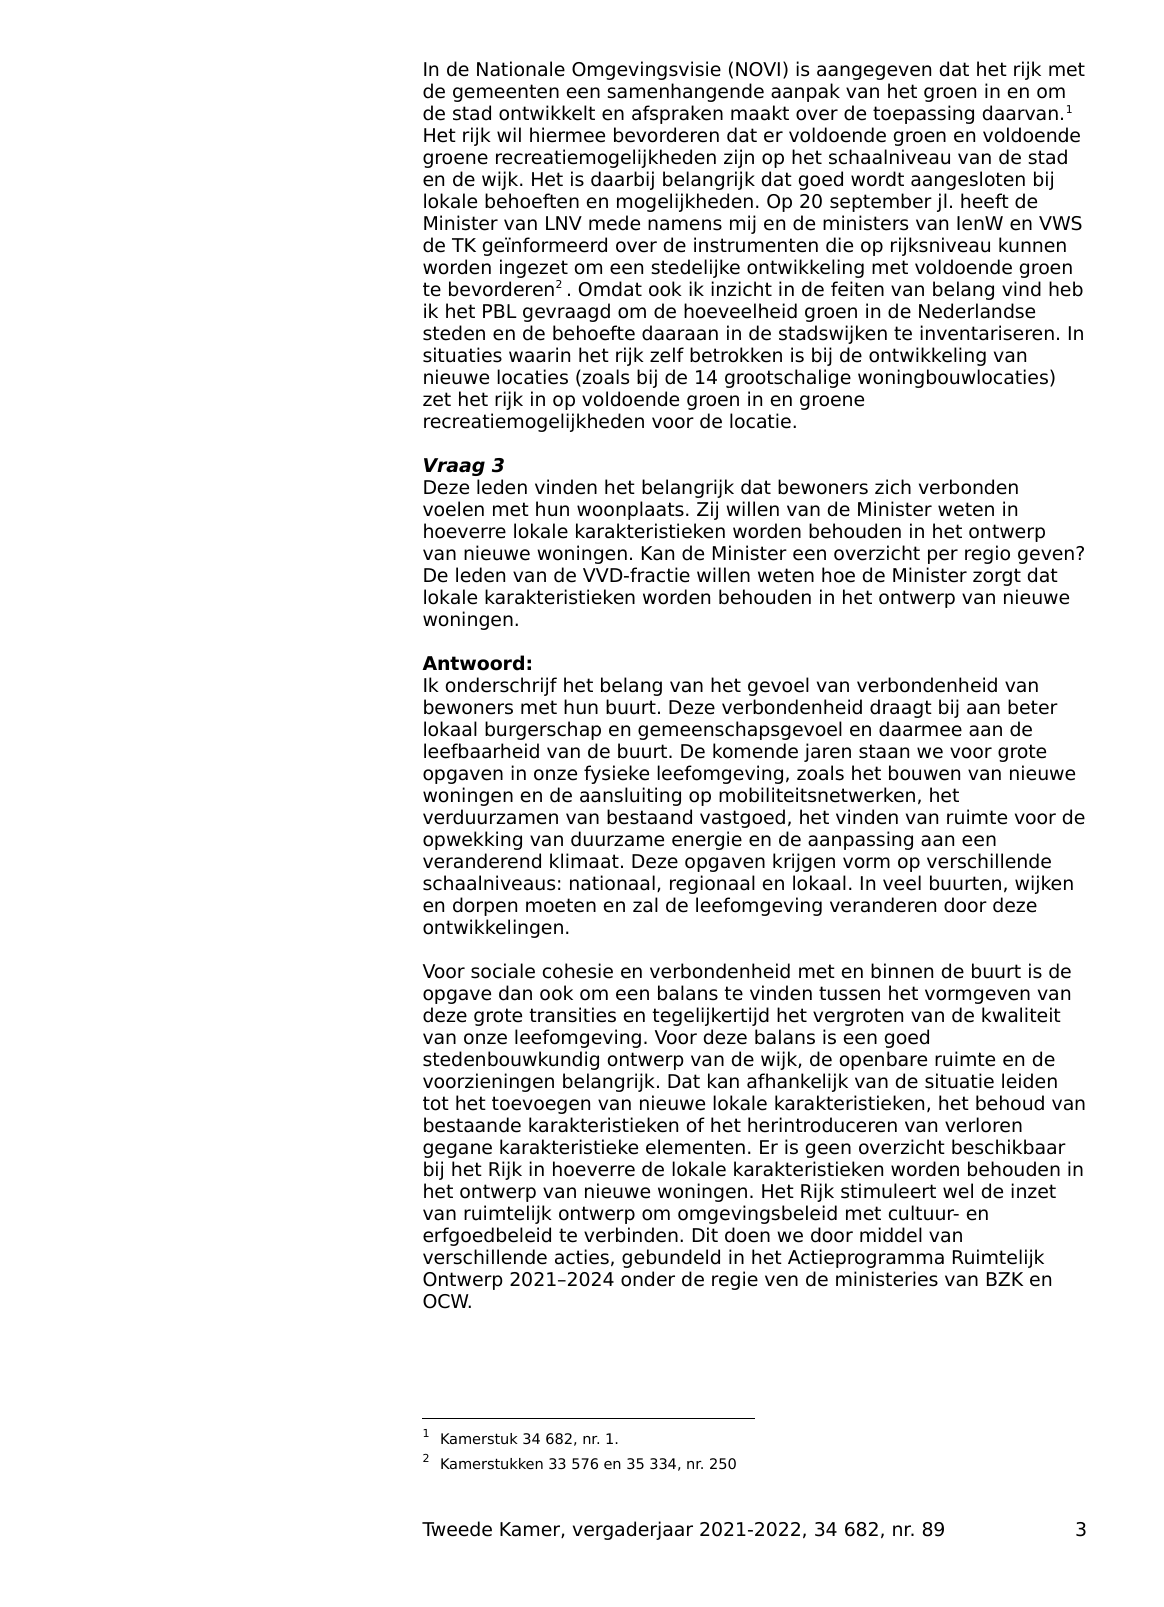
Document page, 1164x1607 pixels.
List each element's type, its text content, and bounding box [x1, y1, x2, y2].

text Vraag 3 [422, 455, 1087, 477]
text Ik onderschrijf het belang van het gevoel van verbondenheid van bewoners met hun buurt. Deze verbondenheid draagt bij aan beter lokaal burgerschap en gemeenschapsgevoel en daarmee aan de leefbaarheid van de buurt. De komende jaren staan we voor grote opgaven in onze fysieke leefomgeving, zoals het bouwen van nieuwe woningen en de aansluiting op mobiliteitsnetwerken, het verduurzamen van bestaand vastgoed, het vinden van ruimte voor de opwekking van duurzame energie en de aanpassing aan een veranderend klimaat. Deze opgaven krijgen vorm op verschillende schaalniveaus: nationaal, regionaal en lokaal. In veel buurten, wijken en dorpen moeten en zal de leefomgeving veranderen door deze ontwikkelingen. [422, 675, 1087, 939]
text Antwoord: [422, 653, 1087, 675]
text Deze leden vinden het belangrijk dat bewoners zich verbonden voelen met hun woonplaats. Zij willen van de Minister weten in hoeverre lokale karakteristieken worden behouden in het ontwerp van nieuwe woningen. Kan de Minister een overzicht per regio geven? De leden van de VVD-fractie willen weten hoe de Minister zorgt dat lokale karakteristieken worden behouden in het ontwerp van nieuwe woningen. [422, 477, 1087, 631]
text Kamerstukken 33 576 en 35 334, nr. 250 [422, 1452, 1087, 1474]
text Voor sociale cohesie en verbondenheid met en binnen de buurt is de opgave dan ook om een balans te vinden tussen het vormgeven van deze grote transities en tegelijkertijd het vergroten van de kwaliteit van onze leefomgeving. Voor deze balans is een goed stedenbouwkundig ontwerp van de wijk, de openbare ruimte en de voorzieningen belangrijk. Dat kan afhankelijk van de situatie leiden tot het toevoegen van nieuwe lokale karakteristieken, het behoud van bestaande karakteristieken of het herintroduceren van verloren gegane karakteristieke elementen. Er is geen overzicht beschikbaar bij het Rijk in hoeverre de lokale karakteristieken worden behouden in het ontwerp van nieuwe woningen. Het Rijk stimuleert wel de inzet van ruimtelijk ontwerp om omgevingsbeleid met cultuur- en erfgoedbeleid te verbinden. Dit doen we door middel van verschillende acties, gebundeld in het Actieprogramma Ruimtelijk Ontwerp 2021–2024 onder de regie ven de ministeries van BZK en OCW. [422, 961, 1087, 1312]
text In de Nationale Omgevingsvisie (NOVI) is aangegeven dat het rijk met de gemeenten een samenhangende aanpak van het groen in en om de stad ontwikkelt en afspraken maakt over de toepassing daarvan. Het rijk wil hiermee bevorderen dat er voldoende groen en voldoende groene recreatiemogelijkheden zijn op het schaalniveau van de stad en de wijk. Het is daarbij belangrijk dat goed wordt aangesloten bij lokale behoeften en mogelijkheden. Op 20 september jl. heeft de Minister van LNV mede namens mij en de ministers van IenW en VWS de TK geïnformeerd over de instrumenten die op rijksniveau kunnen worden ingezet om een stedelijke ontwikkeling met voldoende groen te bevorderen. Omdat ook ik inzicht in de feiten van belang vind heb ik het PBL gevraagd om de hoeveelheid groen in de Nederlandse steden en de behoefte daaraan in de stadswijken te inventariseren. In situaties waarin het rijk zelf betrokken is bij de ontwikkeling van nieuwe locaties (zoals bij de 14 grootschalige woningbouwlocaties) zet het rijk in op voldoende groen in en groene recreatiemogelijkheden voor de locatie. [422, 59, 1087, 433]
text Kamerstuk 34 682, nr. 1. [422, 1427, 1087, 1449]
